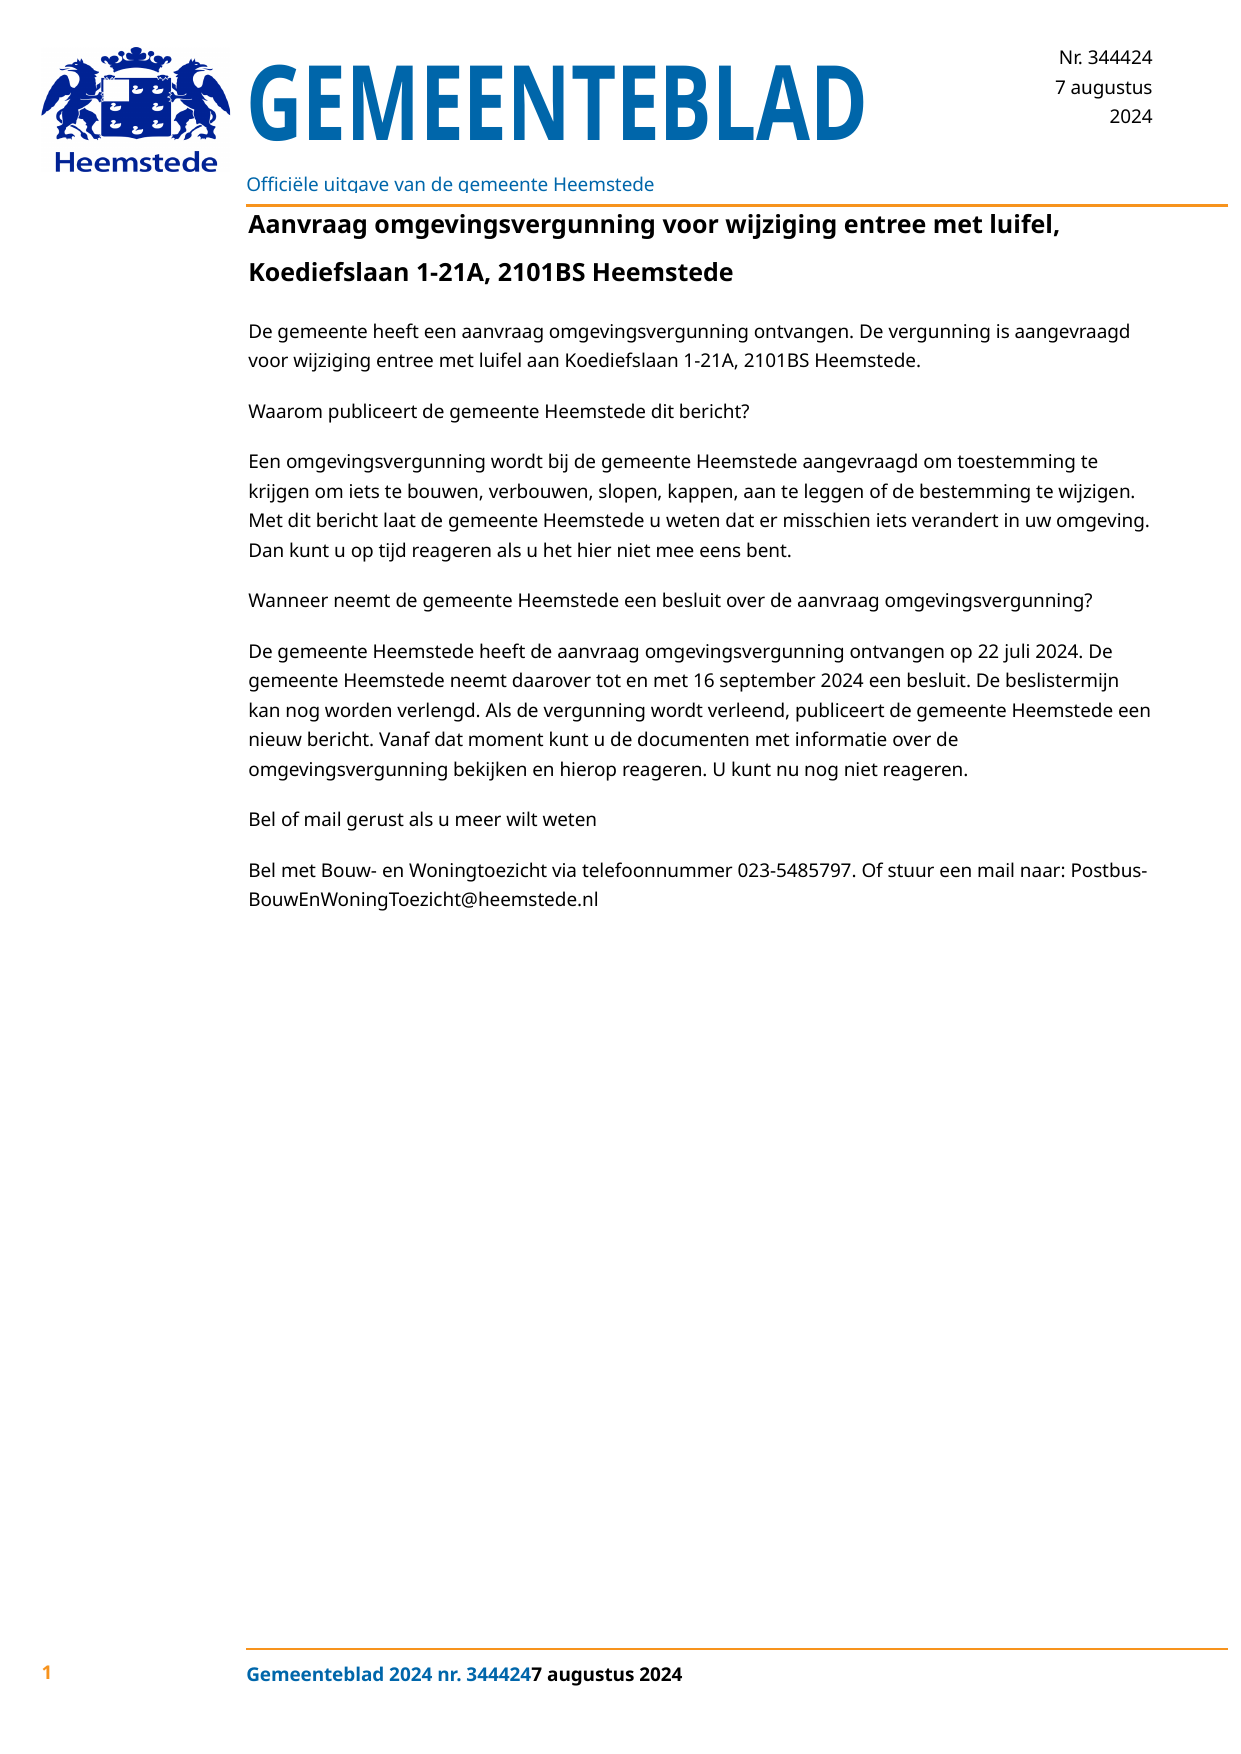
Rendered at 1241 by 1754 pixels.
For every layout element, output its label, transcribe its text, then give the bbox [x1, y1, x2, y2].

text Wanneer neemt de gemeente Heemstede een besluit over de aanvraag omgevingsvergunning? [248, 587, 1152, 613]
text Waarom publiceert de gemeente Heemstede dit bericht? [248, 398, 1152, 424]
text Bel met Bouw- en Woningtoezicht via telefoonnummer 023-5485797. Of stuur een mail naar: Postbus-BouwEnWoningToezicht@heemstede.nl [248, 857, 1152, 912]
text De gemeente heeft een aanvraag omgevingsvergunning ontvangen. De vergunning is aangevraagd voor wijziging entree met luifel aan Koediefslaan 1-21A, 2101BS Heemstede. [248, 318, 1152, 373]
text Aanvraag omgevingsvergunning voor wijziging entree met luifel, Koediefslaan 1-21A, 2101BS Heemstede [248, 207, 1152, 288]
text De gemeente Heemstede heeft de aanvraag omgevingsvergunning ontvangen op 22 juli 2024. De gemeente Heemstede neemt daarover tot en met 16 september 2024 een besluit. De beslistermijn kan nog worden verlengd. Als de vergunning wordt verleend, publiceert de gemeente Heemstede een nieuw bericht. Vanaf dat moment kunt u de documenten met informatie over de omgevingsvergunning bekijken en hierop reageren. U kunt nu nog niet reageren. [248, 638, 1152, 782]
picture [41, 47, 231, 172]
text Een omgevingsvergunning wordt bij de gemeente Heemstede aangevraagd om toestemming te krijgen om iets te bouwen, verbouwen, slopen, kappen, aan te leggen of de bestemming te wijzigen. Met dit bericht laat de gemeente Heemstede u weten dat er misschien iets verandert in uw omgeving. Dan kunt u op tijd reageren als u het hier niet mee eens bent. [248, 448, 1152, 563]
text Bel of mail gerust als u meer wilt weten [248, 807, 1152, 832]
